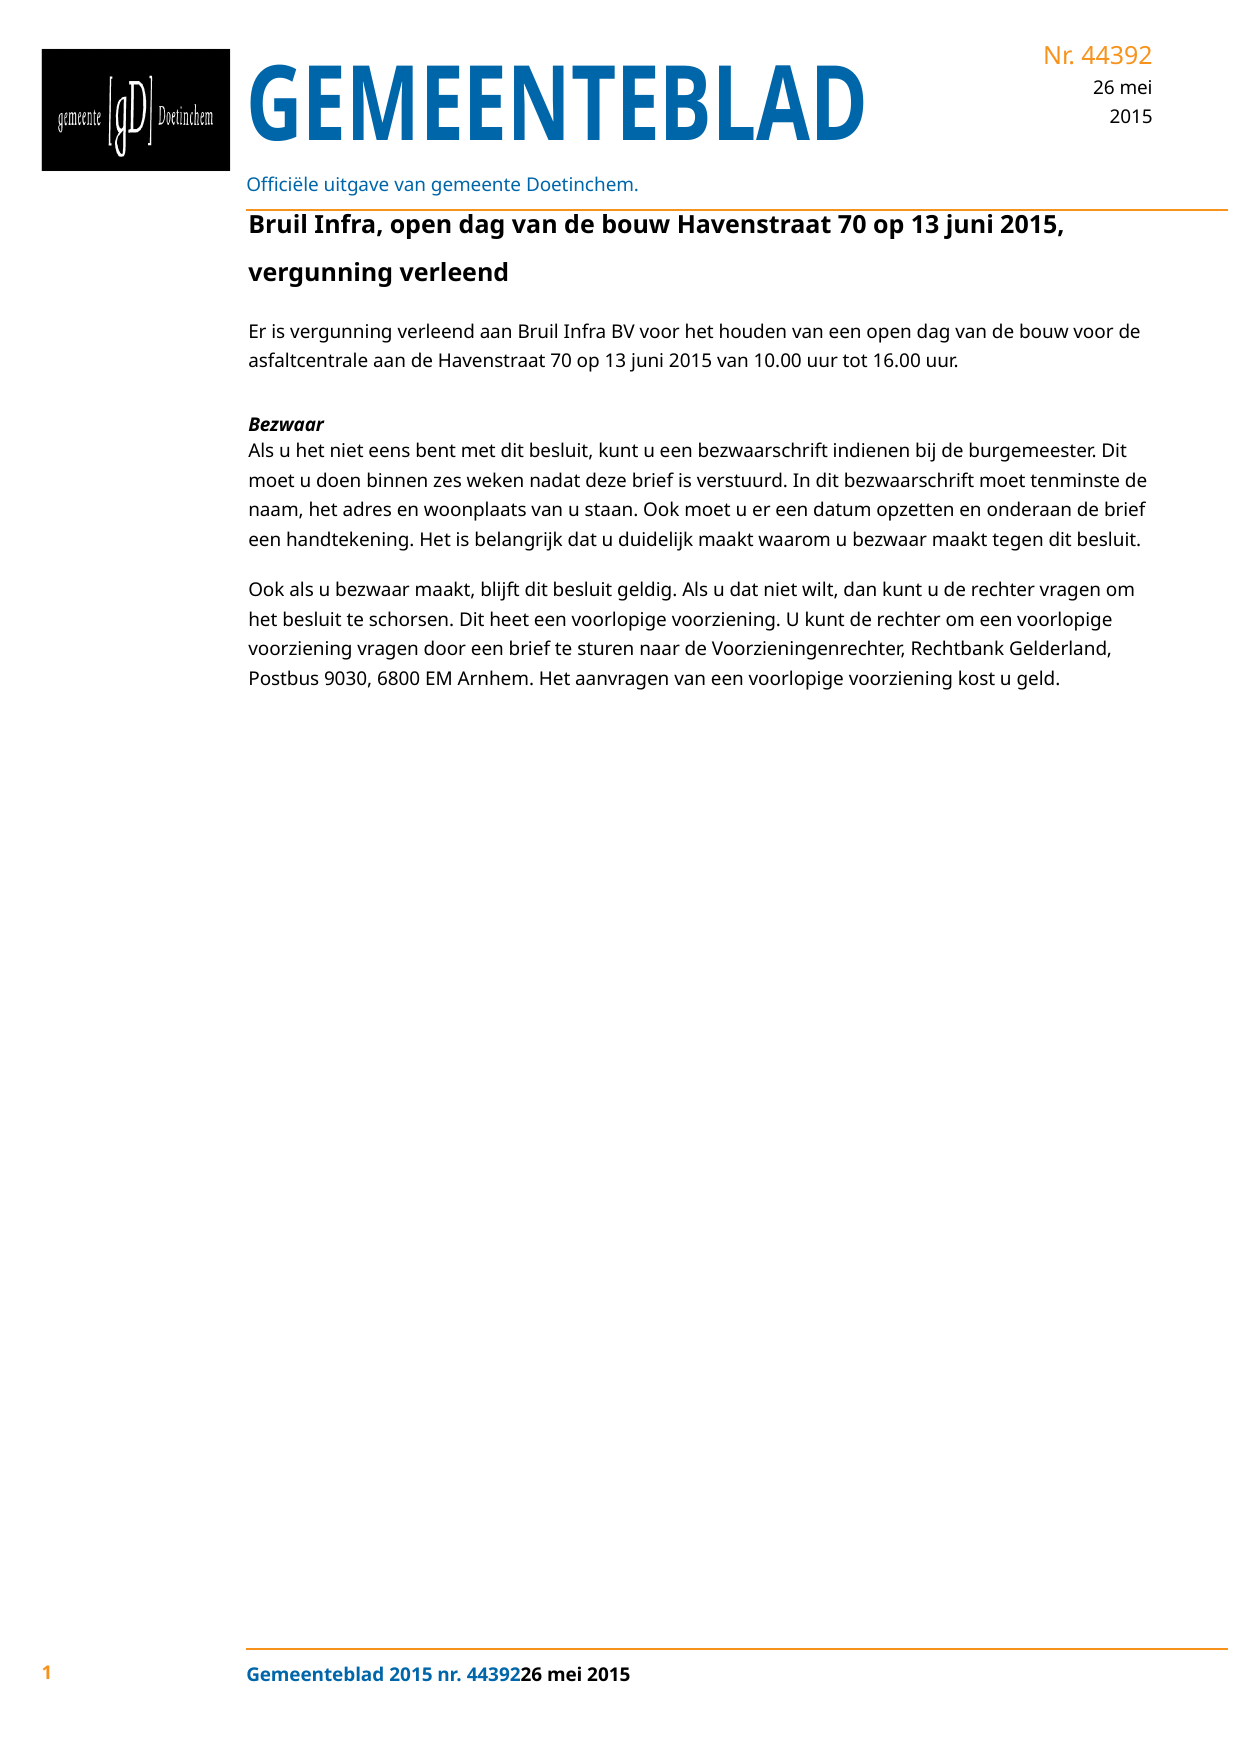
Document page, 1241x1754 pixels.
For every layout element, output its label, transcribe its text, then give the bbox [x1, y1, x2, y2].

text Bezwaar [248, 411, 1152, 437]
text Ook als u bezwaar maakt, blijft dit besluit geldig. Als u dat niet wilt, dan kunt u de rechter vragen om het besluit te schorsen. Dit heet een voorlopige voorziening. U kunt de rechter om een voorlopige voorziening vragen door een brief te sturen naar de Voorzieningenrechter, Rechtbank Gelderland, Postbus 9030, 6800 EM Arnhem. Het aanvragen van een voorlopige voorziening kost u geld. [248, 576, 1152, 691]
text Als u het niet eens bent met dit besluit, kunt u een bezwaarschrift indienen bij de burgemeester. Dit moet u doen binnen zes weken nadat deze brief is verstuurd. In dit bezwaarschrift moet tenminste de naam, het adres en woonplaats van u staan. Ook moet u er een datum opzetten en onderaan de brief een handtekening. Het is belangrijk dat u duidelijk maakt waarom u bezwaar maakt tegen dit besluit. [248, 437, 1152, 552]
picture [41, 47, 231, 172]
text Er is vergunning verleend aan Bruil Infra BV voor het houden van een open dag van de bouw voor de asfaltcentrale aan de Havenstraat 70 op 13 juni 2015 van 10.00 uur tot 16.00 uur. [248, 318, 1152, 373]
text Bruil Infra, open dag van de bouw Havenstraat 70 op 13 juni 2015, vergunning verleend [248, 211, 1152, 288]
